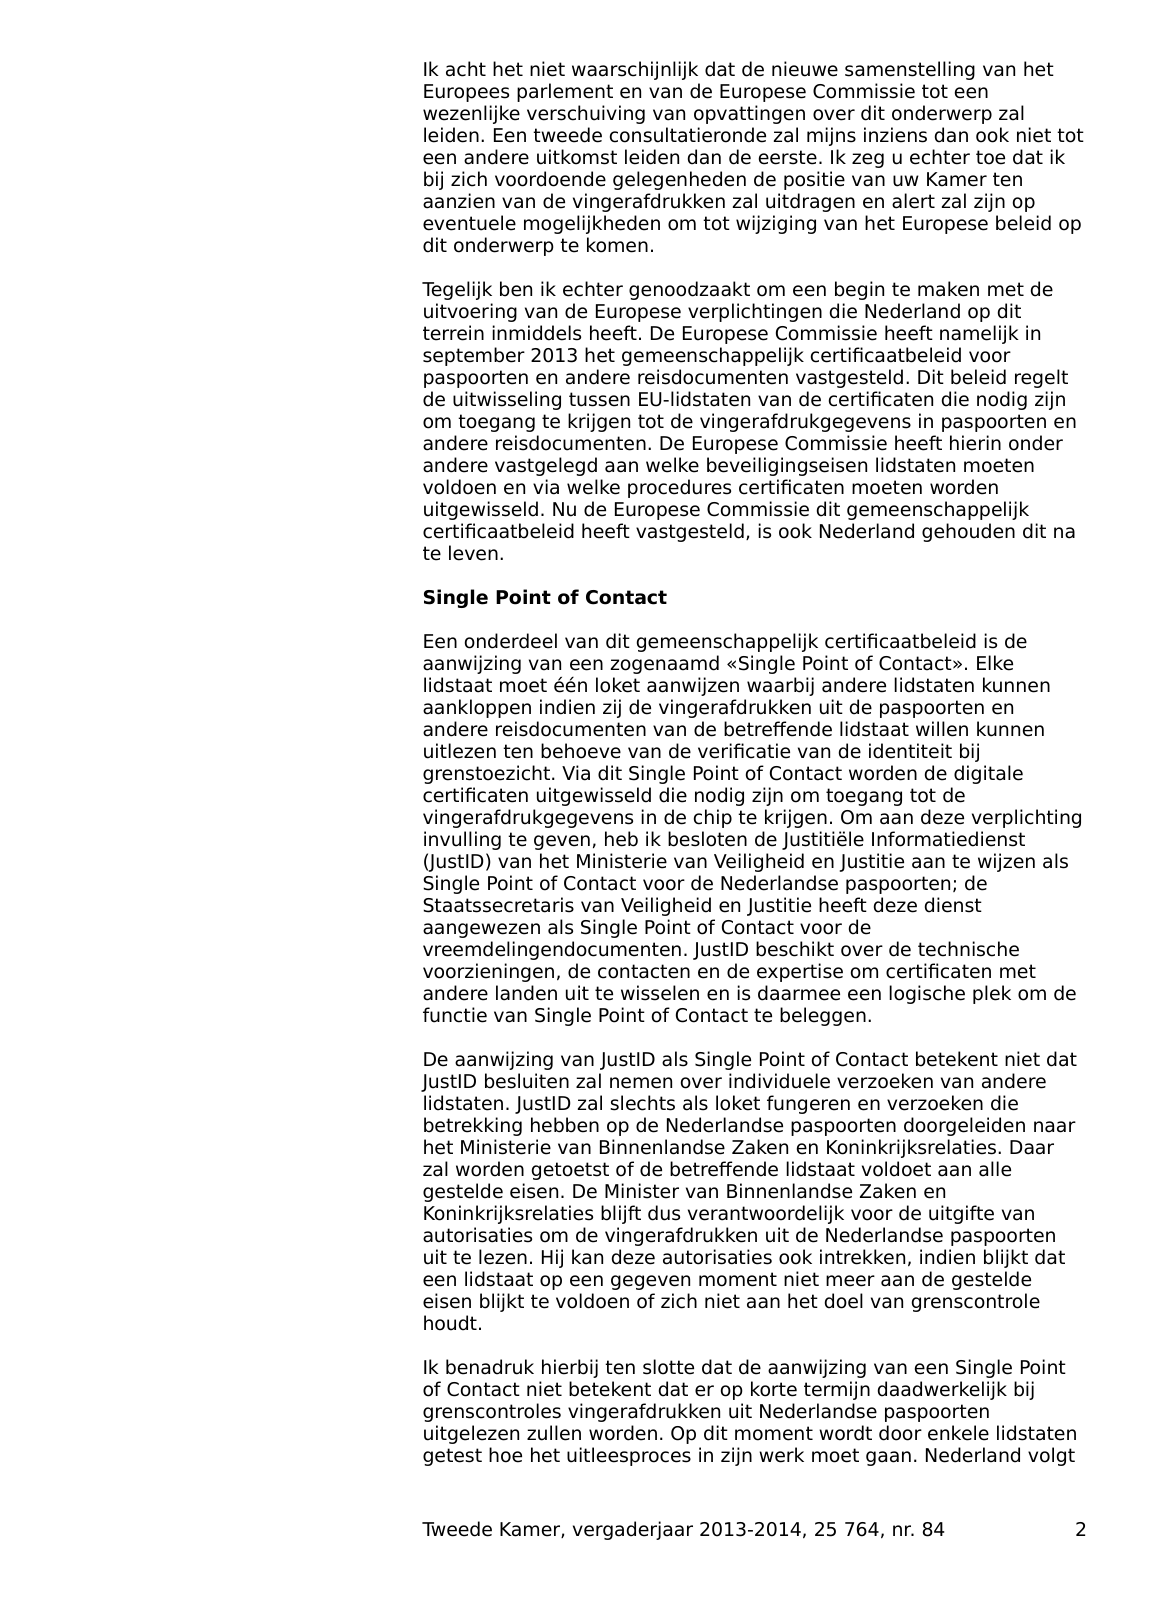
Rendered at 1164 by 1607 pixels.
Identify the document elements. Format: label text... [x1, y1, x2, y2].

text De aanwijzing van JustID als Single Point of Contact betekent niet dat JustID besluiten zal nemen over individuele verzoeken van andere lidstaten. JustID zal slechts als loket fungeren en verzoeken die betrekking hebben op de Nederlandse paspoorten doorgeleiden naar het Ministerie van Binnenlandse Zaken en Koninkrijksrelaties. Daar zal worden getoetst of de betreffende lidstaat voldoet aan alle gestelde eisen. De Minister van Binnenlandse Zaken en Koninkrijksrelaties blijft dus verantwoordelijk voor de uitgifte van autorisaties om de vingerafdrukken uit de Nederlandse paspoorten uit te lezen. Hij kan deze autorisaties ook intrekken, indien blijkt dat een lidstaat op een gegeven moment niet meer aan de gestelde eisen blijkt te voldoen of zich niet aan het doel van grenscontrole houdt. [422, 1049, 1087, 1335]
text Tegelijk ben ik echter genoodzaakt om een begin te maken met de uitvoering van de Europese verplichtingen die Nederland op dit terrein inmiddels heeft. De Europese Commissie heeft namelijk in september 2013 het gemeenschappelijk certificaatbeleid voor paspoorten en andere reisdocumenten vastgesteld. Dit beleid regelt de uitwisseling tussen EU-lidstaten van de certificaten die nodig zijn om toegang te krijgen tot de vingerafdrukgegevens in paspoorten en andere reisdocumenten. De Europese Commissie heeft hierin onder andere vastgelegd aan welke beveiligingseisen lidstaten moeten voldoen en via welke procedures certificaten moeten worden uitgewisseld. Nu de Europese Commissie dit gemeenschappelijk certificaatbeleid heeft vastgesteld, is ook Nederland gehouden dit na te leven. [422, 279, 1087, 565]
text Ik benadruk hierbij ten slotte dat de aanwijzing van een Single Point of Contact niet betekent dat er op korte termijn daadwerkelijk bij grenscontroles vingerafdrukken uit Nederlandse paspoorten uitgelezen zullen worden. Op dit moment wordt door enkele lidstaten getest hoe het uitleesproces in zijn werk moet gaan. Nederland volgt [422, 1357, 1087, 1467]
text Een onderdeel van dit gemeenschappelijk certificaatbeleid is de aanwijzing van een zogenaamd «Single Point of Contact». Elke lidstaat moet één loket aanwijzen waarbij andere lidstaten kunnen aankloppen indien zij de vingerafdrukken uit de paspoorten en andere reisdocumenten van de betreffende lidstaat willen kunnen uitlezen ten behoeve van de verificatie van de identiteit bij grenstoezicht. Via dit Single Point of Contact worden de digitale certificaten uitgewisseld die nodig zijn om toegang tot de vingerafdrukgegevens in de chip te krijgen. Om aan deze verplichting invulling te geven, heb ik besloten de Justitiële Informatiedienst (JustID) van het Ministerie van Veiligheid en Justitie aan te wijzen als Single Point of Contact voor de Nederlandse paspoorten; de Staatssecretaris van Veiligheid en Justitie heeft deze dienst aangewezen als Single Point of Contact voor de vreemdelingendocumenten. JustID beschikt over de technische voorzieningen, de contacten en de expertise om certificaten met andere landen uit te wisselen en is daarmee een logische plek om de functie van Single Point of Contact te beleggen. [422, 631, 1087, 1027]
text Ik acht het niet waarschijnlijk dat de nieuwe samenstelling van het Europees parlement en van de Europese Commissie tot een wezenlijke verschuiving van opvattingen over dit onderwerp zal leiden. Een tweede consultatieronde zal mijns inziens dan ook niet tot een andere uitkomst leiden dan de eerste. Ik zeg u echter toe dat ik bij zich voordoende gelegenheden de positie van uw Kamer ten aanzien van de vingerafdrukken zal uitdragen en alert zal zijn op eventuele mogelijkheden om tot wijziging van het Europese beleid op dit onderwerp te komen. [422, 59, 1087, 257]
subtitle Single Point of Contact [422, 587, 1087, 609]
